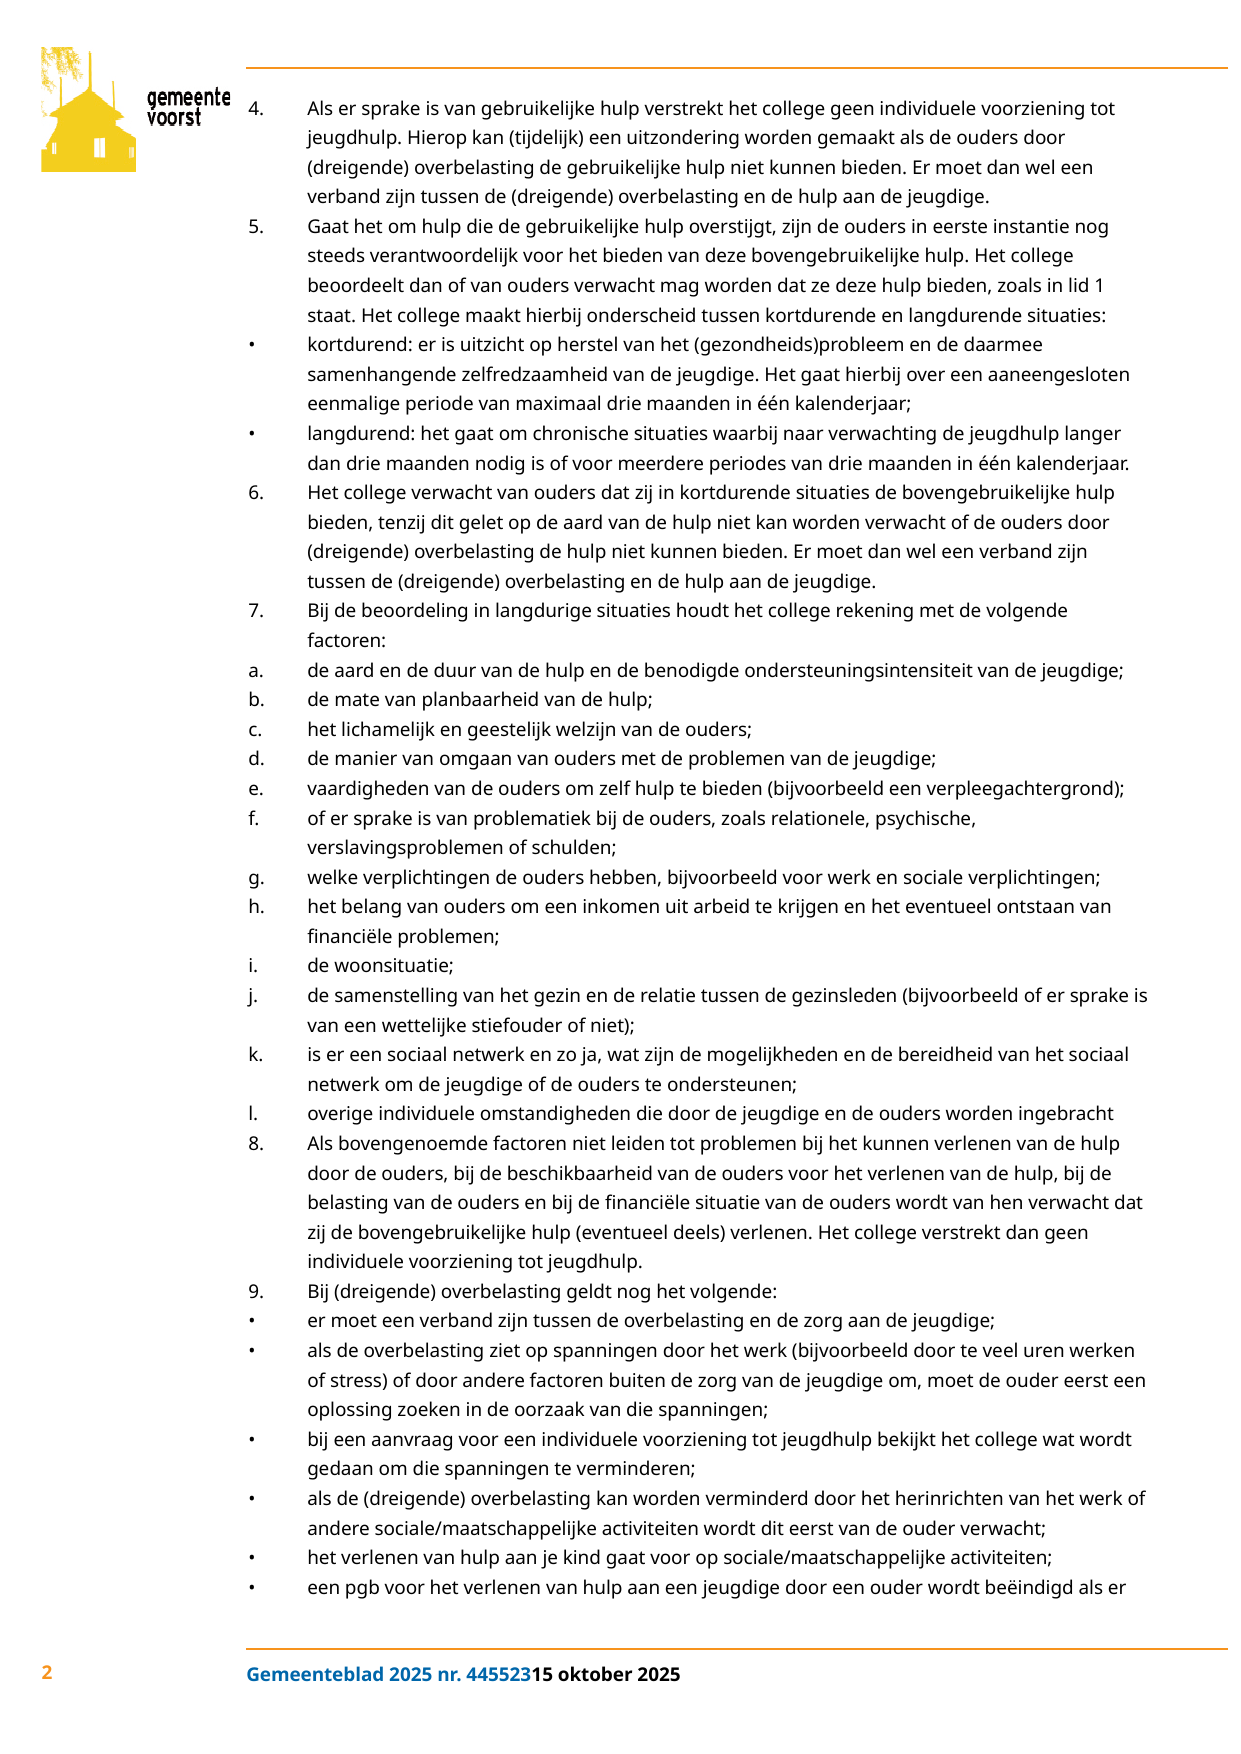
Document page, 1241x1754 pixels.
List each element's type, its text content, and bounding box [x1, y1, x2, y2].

list als de (dreigende) overbelasting kan worden verminderd door het herinrichten van het werk of andere sociale/maatschappelijke activiteiten wordt dit eerst van de ouder verwacht; [248, 1485, 1152, 1541]
picture [41, 47, 231, 172]
list de woonsituatie; [248, 953, 1152, 978]
list langdurend: het gaat om chronische situaties waarbij naar verwachting de jeugdhulp langer dan drie maanden nodig is of voor meerdere periodes van drie maanden in één kalenderjaar. [248, 420, 1152, 476]
list er moet een verband zijn tussen de overbelasting en de zorg aan de jeugdige; [248, 1308, 1152, 1333]
list overige individuele omstandigheden die door de jeugdige en de ouders worden ingebracht [248, 1101, 1152, 1126]
list de aard en de duur van de hulp en de benodigde ondersteuningsintensiteit van de jeugdige; [248, 657, 1152, 683]
list Gaat het om hulp die de gebruikelijke hulp overstijgt, zijn de ouders in eerste instantie nog steeds verantwoordelijk voor het bieden van deze bovengebruikelijke hulp. Het college beoordeelt dan of van ouders verwacht mag worden dat ze deze hulp bieden, zoals in lid 1 staat. Het college maakt hierbij onderscheid tussen kortdurende en langdurende situaties: [248, 213, 1152, 328]
list Als bovengenoemde factoren niet leiden tot problemen bij het kunnen verlenen van de hulp door de ouders, bij de beschikbaarheid van de ouders voor het verlenen van de hulp, bij de belasting van de ouders en bij de financiële situatie van de ouders wordt van hen verwacht dat zij de bovengebruikelijke hulp (eventueel deels) verlenen. Het college verstrekt dan geen individuele voorziening tot jeugdhulp. [248, 1130, 1152, 1274]
list Bij (dreigende) overbelasting geldt nog het volgende: [248, 1278, 1152, 1304]
list of er sprake is van problematiek bij de ouders, zoals relationele, psychische, verslavingsproblemen of schulden; [248, 805, 1152, 860]
list is er een sociaal netwerk en zo ja, wat zijn de mogelijkheden en de bereidheid van het sociaal netwerk om de jeugdige of de ouders te ondersteunen; [248, 1041, 1152, 1097]
list het lichamelijk en geestelijk welzijn van de ouders; [248, 716, 1152, 742]
list kortdurend: er is uitzicht op herstel van het (gezondheids)probleem en de daarmee samenhangende zelfredzaamheid van de jeugdige. Het gaat hierbij over een aaneengesloten eenmalige periode van maximaal drie maanden in één kalenderjaar; [248, 331, 1152, 416]
list Als er sprake is van gebruikelijke hulp verstrekt het college geen individuele voorziening tot jeugdhulp. Hierop kan (tijdelijk) een uitzondering worden gemaakt als de ouders door (dreigende) overbelasting de gebruikelijke hulp niet kunnen bieden. Er moet dan wel een verband zijn tussen de (dreigende) overbelasting en de hulp aan de jeugdige. [248, 95, 1152, 209]
list het verlenen van hulp aan je kind gaat voor op sociale/maatschappelijke activiteiten; [248, 1544, 1152, 1570]
list de samenstelling van het gezin en de relatie tussen de gezinsleden (bijvoorbeeld of er sprake is van een wettelijke stiefouder of niet); [248, 982, 1152, 1038]
list Het college verwacht van ouders dat zij in kortdurende situaties de bovengebruikelijke hulp bieden, tenzij dit gelet op de aard van de hulp niet kan worden verwacht of de ouders door (dreigende) overbelasting de hulp niet kunnen bieden. Er moet dan wel een verband zijn tussen de (dreigende) overbelasting en de hulp aan de jeugdige. [248, 479, 1152, 594]
list als de overbelasting ziet op spanningen door het werk (bijvoorbeeld door te veel uren werken of stress) of door andere factoren buiten de zorg van de jeugdige om, moet de ouder eerst een oplossing zoeken in de oorzaak van die spanningen; [248, 1337, 1152, 1422]
list het belang van ouders om een inkomen uit arbeid te krijgen en het eventueel ontstaan van financiële problemen; [248, 893, 1152, 949]
list bij een aanvraag voor een individuele voorziening tot jeugdhulp bekijkt het college wat wordt gedaan om die spanningen te verminderen; [248, 1426, 1152, 1481]
list de mate van planbaarheid van de hulp; [248, 686, 1152, 712]
list vaardigheden van de ouders om zelf hulp te bieden (bijvoorbeeld een verpleegachtergrond); [248, 775, 1152, 801]
list Bij de beoordeling in langdurige situaties houdt het college rekening met de volgende factoren: [248, 598, 1152, 653]
list welke verplichtingen de ouders hebben, bijvoorbeeld voor werk en sociale verplichtingen; [248, 864, 1152, 890]
list een pgb voor het verlenen van hulp aan een jeugdige door een ouder wordt beëindigd als er [248, 1574, 1152, 1600]
list de manier van omgaan van ouders met de problemen van de jeugdige; [248, 746, 1152, 771]
